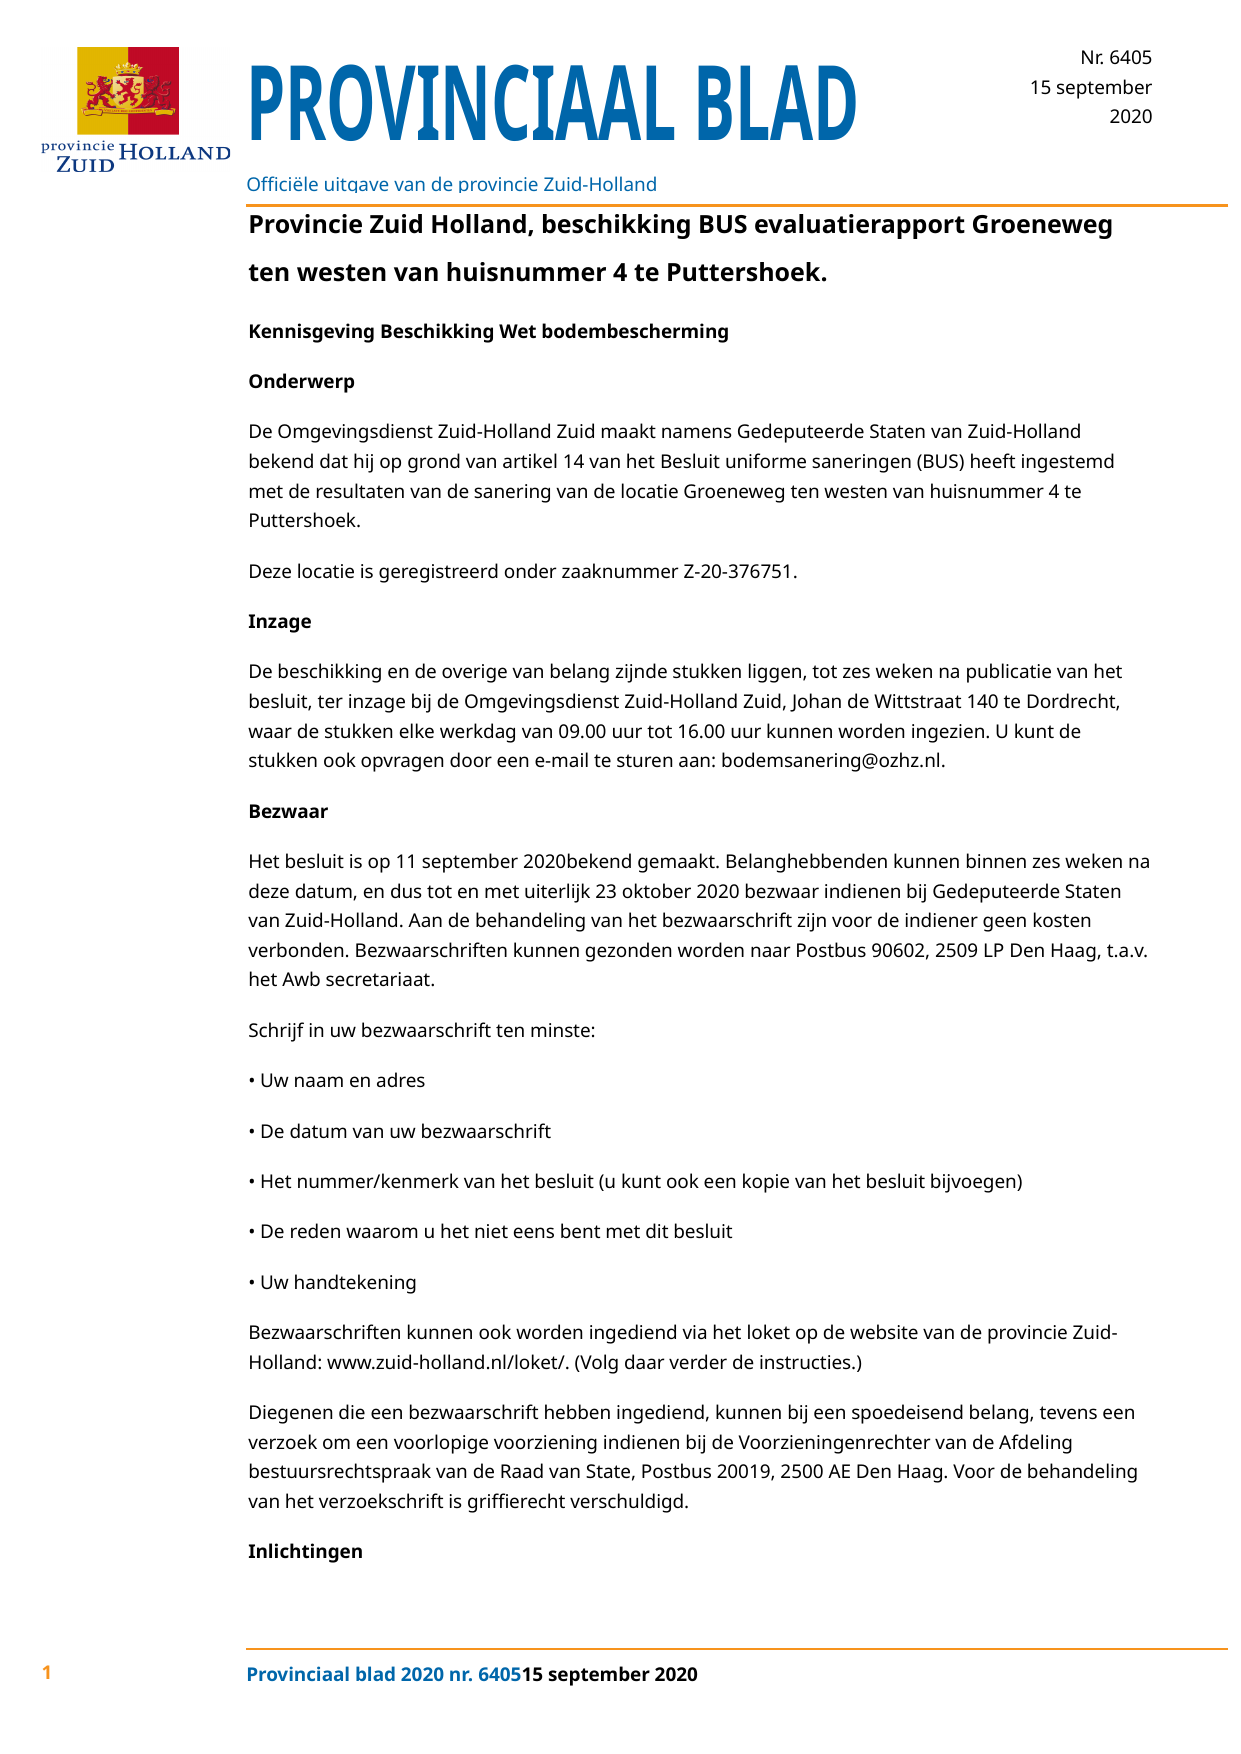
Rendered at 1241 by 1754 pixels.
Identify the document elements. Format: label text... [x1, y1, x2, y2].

text • Uw naam en adres [248, 1067, 1152, 1093]
text • De reden waarom u het niet eens bent met dit besluit [248, 1219, 1152, 1244]
text • Uw handtekening [248, 1269, 1152, 1295]
text Bezwaarschriften kunnen ook worden ingediend via het loket op de website van de provincie Zuid-Holland: www.zuid-holland.nl/loket/. (Volg daar verder de instructies.) [248, 1319, 1152, 1375]
text Inzage [248, 608, 1152, 634]
text De beschikking en de overige van belang zijnde stukken liggen, tot zes weken na publicatie van het besluit, ter inzage bij de Omgevingsdienst Zuid-Holland Zuid, Johan de Wittstraat 140 te Dordrecht, waar de stukken elke werkdag van 09.00 uur tot 16.00 uur kunnen worden ingezien. U kunt de stukken ook opvragen door een e-mail te sturen aan: bodemsanering@ozhz.nl. [248, 659, 1152, 773]
text • Het nummer/kenmerk van het besluit (u kunt ook een kopie van het besluit bijvoegen) [248, 1168, 1152, 1194]
picture [41, 47, 231, 172]
text Schrijf in uw bezwaarschrift ten minste: [248, 1017, 1152, 1043]
text Deze locatie is geregistreerd onder zaaknummer Z-20-376751. [248, 558, 1152, 584]
text Kennisgeving Beschikking Wet bodembescherming [248, 318, 1152, 344]
text Onderwerp [248, 368, 1152, 394]
text • De datum van uw bezwaarschrift [248, 1118, 1152, 1144]
text Provincie Zuid Holland, beschikking BUS evaluatierapport Groeneweg ten westen van huisnummer 4 te Puttershoek. [248, 207, 1152, 288]
text Het besluit is op 11 september 2020bekend gemaakt. Belanghebbenden kunnen binnen zes weken na deze datum, en dus tot en met uiterlijk 23 oktober 2020 bezwaar indienen bij Gedeputeerde Staten van Zuid-Holland. Aan de behandeling van het bezwaarschrift zijn voor de indiener geen kosten verbonden. Bezwaarschriften kunnen gezonden worden naar Postbus 90602, 2509 LP Den Haag, t.a.v. het Awb secretariaat. [248, 848, 1152, 992]
text De Omgevingsdienst Zuid-Holland Zuid maakt namens Gedeputeerde Staten van Zuid-Holland bekend dat hij op grond van artikel 14 van het Besluit uniforme saneringen (BUS) heeft ingestemd met de resultaten van de sanering van de locatie Groeneweg ten westen van huisnummer 4 te Puttershoek. [248, 419, 1152, 533]
text Diegenen die een bezwaarschrift hebben ingediend, kunnen bij een spoedeisend belang, tevens een verzoek om een voorlopige voorziening indienen bij de Voorzieningenrechter van de Afdeling bestuursrechtspraak van de Raad van State, Postbus 20019, 2500 AE Den Haag. Voor de behandeling van het verzoekschrift is griffierecht verschuldigd. [248, 1399, 1152, 1514]
text Inlichtingen [248, 1539, 1152, 1564]
text Bezwaar [248, 798, 1152, 824]
